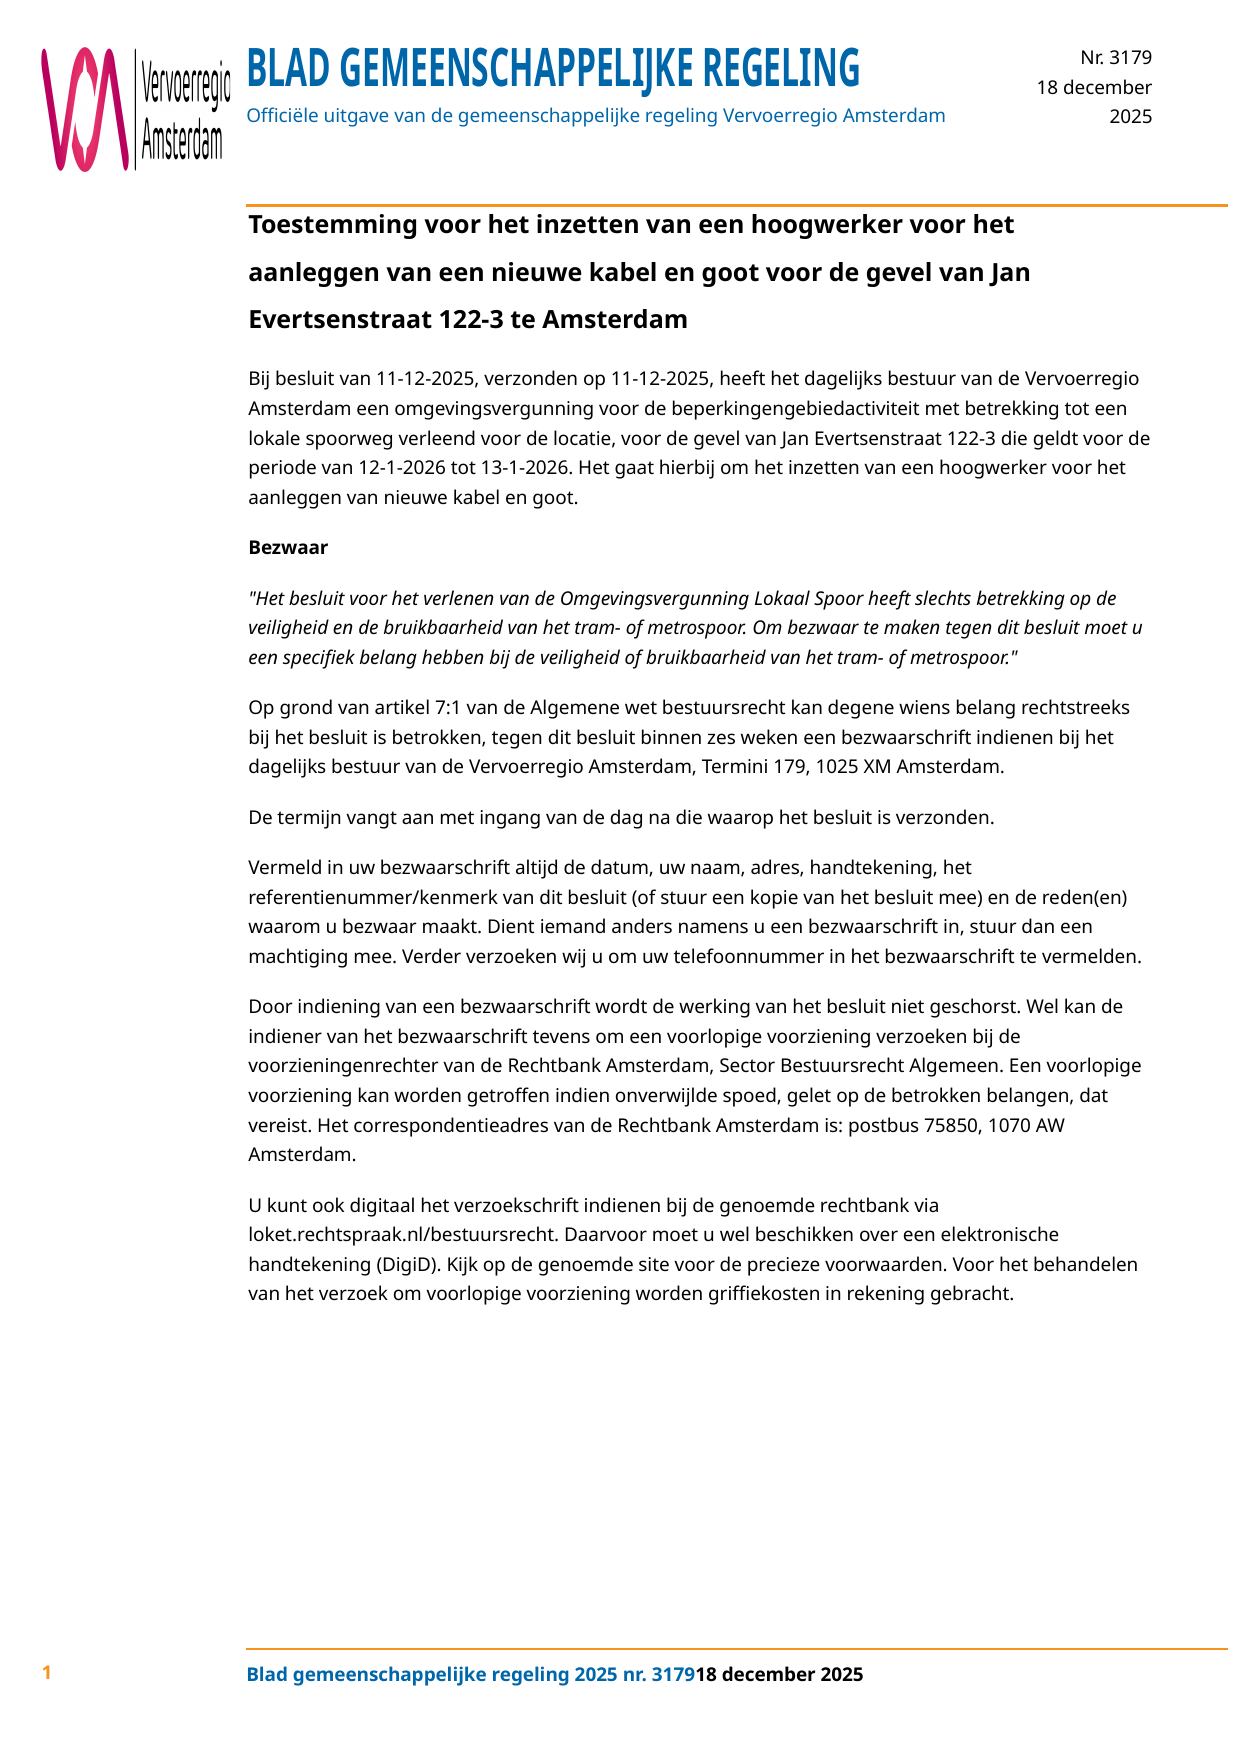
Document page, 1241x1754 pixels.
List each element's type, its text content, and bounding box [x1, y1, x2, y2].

text Bezwaar [248, 534, 1152, 560]
picture [41, 47, 231, 172]
text Op grond van artikel 7:1 van de Algemene wet bestuursrecht kan degene wiens belang rechtstreeks bij het besluit is betrokken, tegen dit besluit binnen zes weken een bezwaarschrift indienen bij het dagelijks bestuur van de Vervoerregio Amsterdam, Termini 179, 1025 XM Amsterdam. [248, 694, 1152, 779]
text "Het besluit voor het verlenen van de Omgevingsvergunning Lokaal Spoor heeft slechts betrekking op de veiligheid en de bruikbaarheid van het tram- of metrospoor. Om bezwaar te maken tegen dit besluit moet u een specifiek belang hebben bij de veiligheid of bruikbaarheid van het tram- of metrospoor." [248, 585, 1152, 669]
text De termijn vangt aan met ingang van de dag na die waarop het besluit is verzonden. [248, 804, 1152, 829]
text Bij besluit van 11-12-2025, verzonden op 11-12-2025, heeft het dagelijks bestuur van de Vervoerregio Amsterdam een omgevingsvergunning voor de beperkingengebiedactiviteit met betrekking tot een lokale spoorweg verleend voor de locatie, voor de gevel van Jan Evertsenstraat 122-3 die geldt voor de periode van 12-1-2026 tot 13-1-2026. Het gaat hierbij om het inzetten van een hoogwerker voor het aanleggen van nieuwe kabel en goot. [248, 366, 1152, 509]
text Toestemming voor het inzetten van een hoogwerker voor het aanleggen van een nieuwe kabel en goot voor de gevel van Jan Evertsenstraat 122-3 te Amsterdam [248, 207, 1152, 336]
text Door indiening van een bezwaarschrift wordt de werking van het besluit niet geschorst. Wel kan de indiener van het bezwaarschrift tevens om een voorlopige voorziening verzoeken bij de voorzieningenrechter van de Rechtbank Amsterdam, Sector Bestuursrecht Algemeen. Een voorlopige voorziening kan worden getroffen indien onverwijlde spoed, gelet op de betrokken belangen, dat vereist. Het correspondentieadres van de Rechtbank Amsterdam is: postbus 75850, 1070 AW Amsterdam. [248, 993, 1152, 1167]
text Vermeld in uw bezwaarschrift altijd de datum, uw naam, adres, handtekening, het referentienummer/kenmerk van dit besluit (of stuur een kopie van het besluit mee) en de reden(en) waarom u bezwaar maakt. Dient iemand anders namens u een bezwaarschrift in, stuur dan een machtiging mee. Verder verzoeken wij u om uw telefoonnummer in het bezwaarschrift te vermelden. [248, 854, 1152, 969]
text U kunt ook digitaal het verzoekschrift indienen bij de genoemde rechtbank via loket.rechtspraak.nl/bestuursrecht. Daarvoor moet u wel beschikken over een elektronische handtekening (DigiD). Kijk op de genoemde site voor de precieze voorwaarden. Voor het behandelen van het verzoek om voorlopige voorziening worden griffiekosten in rekening gebracht. [248, 1192, 1152, 1306]
